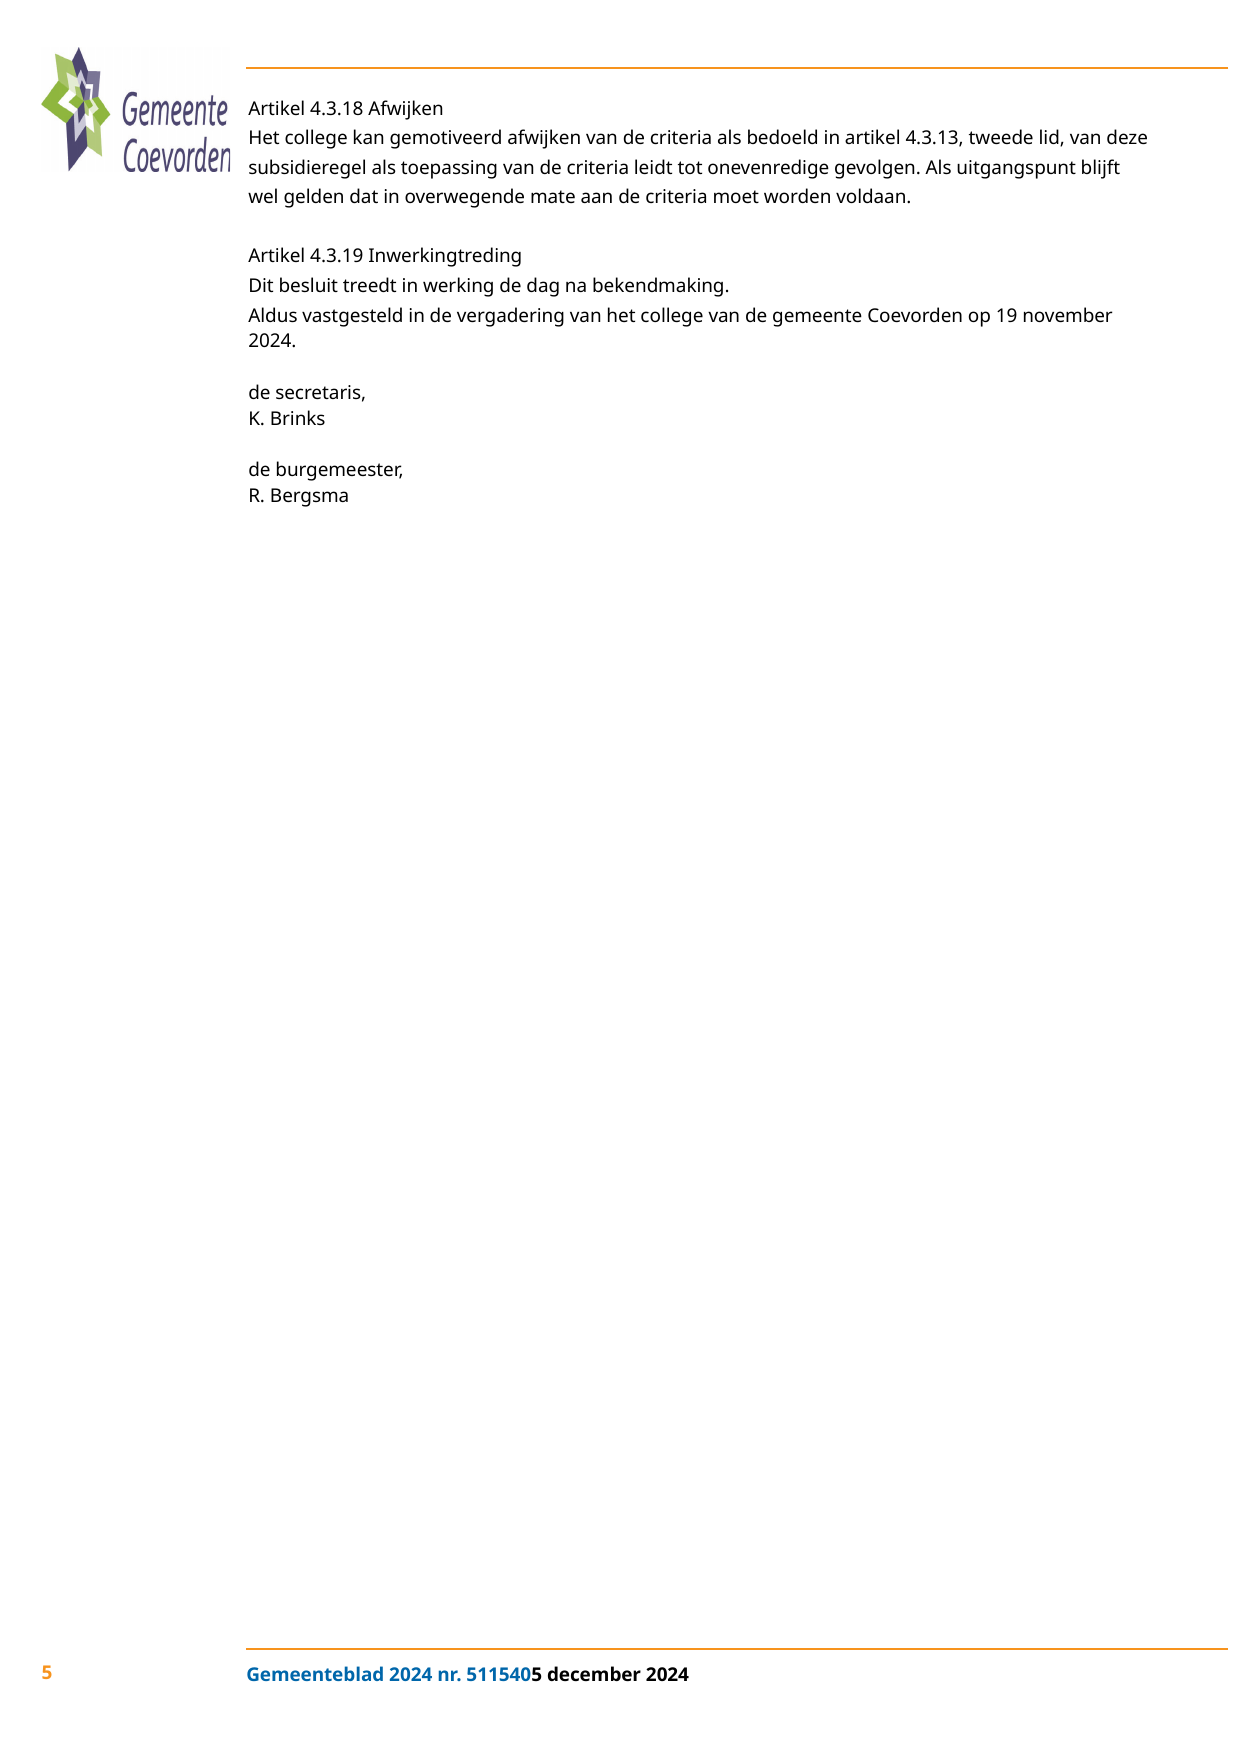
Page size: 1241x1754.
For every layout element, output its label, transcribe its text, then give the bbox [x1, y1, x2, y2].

text Dit besluit treedt in werking de dag na bekendmaking. [248, 272, 1152, 298]
text Artikel 4.3.19 Inwerkingtreding [248, 243, 1152, 268]
text Artikel 4.3.18 Afwijken [248, 95, 1152, 121]
text de burgemeester, [248, 456, 1152, 482]
text R. Bergsma [248, 482, 1152, 508]
text de secretaris, [248, 379, 1152, 405]
text Het college kan gemotiveerd afwijken van de criteria als bedoeld in artikel 4.3.13, tweede lid, van deze subsidieregel als toepassing van de criteria leidt tot onevenredige gevolgen. Als uitgangspunt blijft wel gelden dat in overwegende mate aan de criteria moet worden voldaan. [248, 124, 1152, 209]
text Aldus vastgesteld in de vergadering van het college van de gemeente Coevorden op 19 november 2024. [248, 302, 1152, 353]
text K. Brinks [248, 405, 1152, 431]
picture [41, 47, 231, 172]
